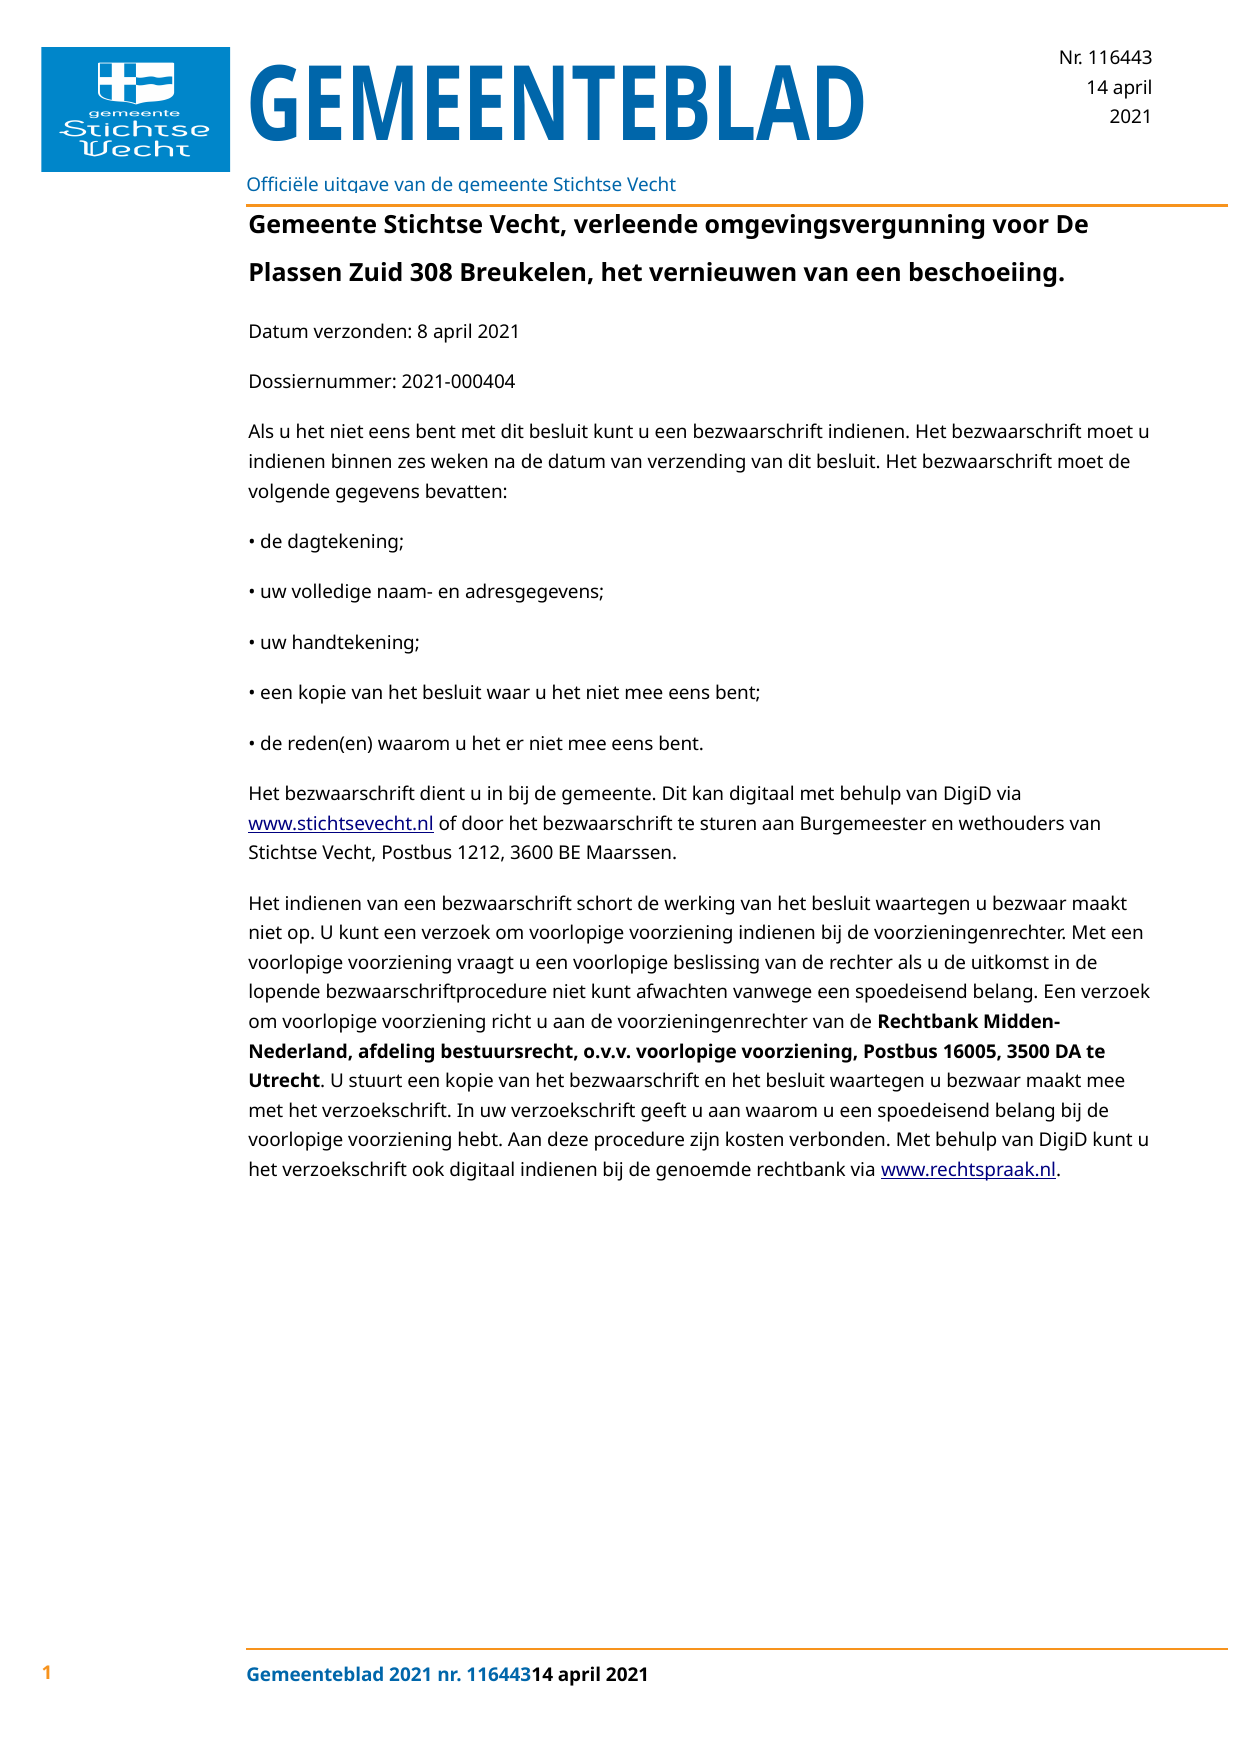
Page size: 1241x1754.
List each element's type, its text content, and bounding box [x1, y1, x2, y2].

picture [137, 63, 174, 103]
text • een kopie van het besluit waar u het niet mee eens bent; [248, 679, 1152, 705]
text • uw volledige naam- en adresgegevens; [248, 579, 1152, 604]
text Als u het niet eens bent met dit besluit kunt u een bezwaarschrift indienen. Het bezwaarschrift moet u indienen binnen zes weken na de datum van verzending van dit besluit. Het bezwaarschrift moet de volgende gegevens bevatten: [248, 419, 1152, 504]
text • de reden(en) waarom u het er niet mee eens bent. [248, 730, 1152, 756]
text • uw handtekening; [248, 629, 1152, 655]
text Datum verzonden: 8 april 2021 [248, 318, 1152, 344]
text • de dagtekening; [248, 528, 1152, 554]
picture [99, 63, 135, 101]
text Dossiernummer: 2021-000404 [248, 368, 1152, 394]
text Het indienen van een bezwaarschrift schort de werking van het besluit waartegen u bezwaar maakt niet op. U kunt een verzoek om voorlopige voorziening indienen bij de voorzieningenrechter. Met een voorlopige voorziening vraagt u een voorlopige beslissing van de rechter als u de uitkomst in de lopende bezwaarschriftprocedure niet kunt afwachten vanwege een spoedeisend belang. Een verzoek om voorlopige voorziening richt u aan de voorzieningenrechter van de Rechtbank Midden-Nederland, afdeling bestuursrecht, o.v.v. voorlopige voorziening, Postbus 16005, 3500 DA te Utrecht. U stuurt een kopie van het bezwaarschrift en het besluit waartegen u bezwaar maakt mee met het verzoekschrift. In uw verzoekschrift geeft u aan waarom u een spoedeisend belang bij de voorlopige voorziening hebt. Aan deze procedure zijn kosten verbonden. Met behulp van DigiD kunt u het verzoekschrift ook digitaal indienen bij de genoemde rechtbank via www.rechtspraak.nl. [248, 890, 1152, 1182]
text Het bezwaarschrift dient u in bij de gemeente. Dit kan digitaal met behulp van DigiD via www.stichtsevecht.nl of door het bezwaarschrift te sturen aan Burgemeester en wethouders van Stichtse Vecht, Postbus 1212, 3600 BE Maarssen. [248, 780, 1152, 865]
text Gemeente Stichtse Vecht, verleende omgevingsvergunning voor De Plassen Zuid 308 Breukelen, het vernieuwen van een beschoeiing. [248, 207, 1152, 288]
